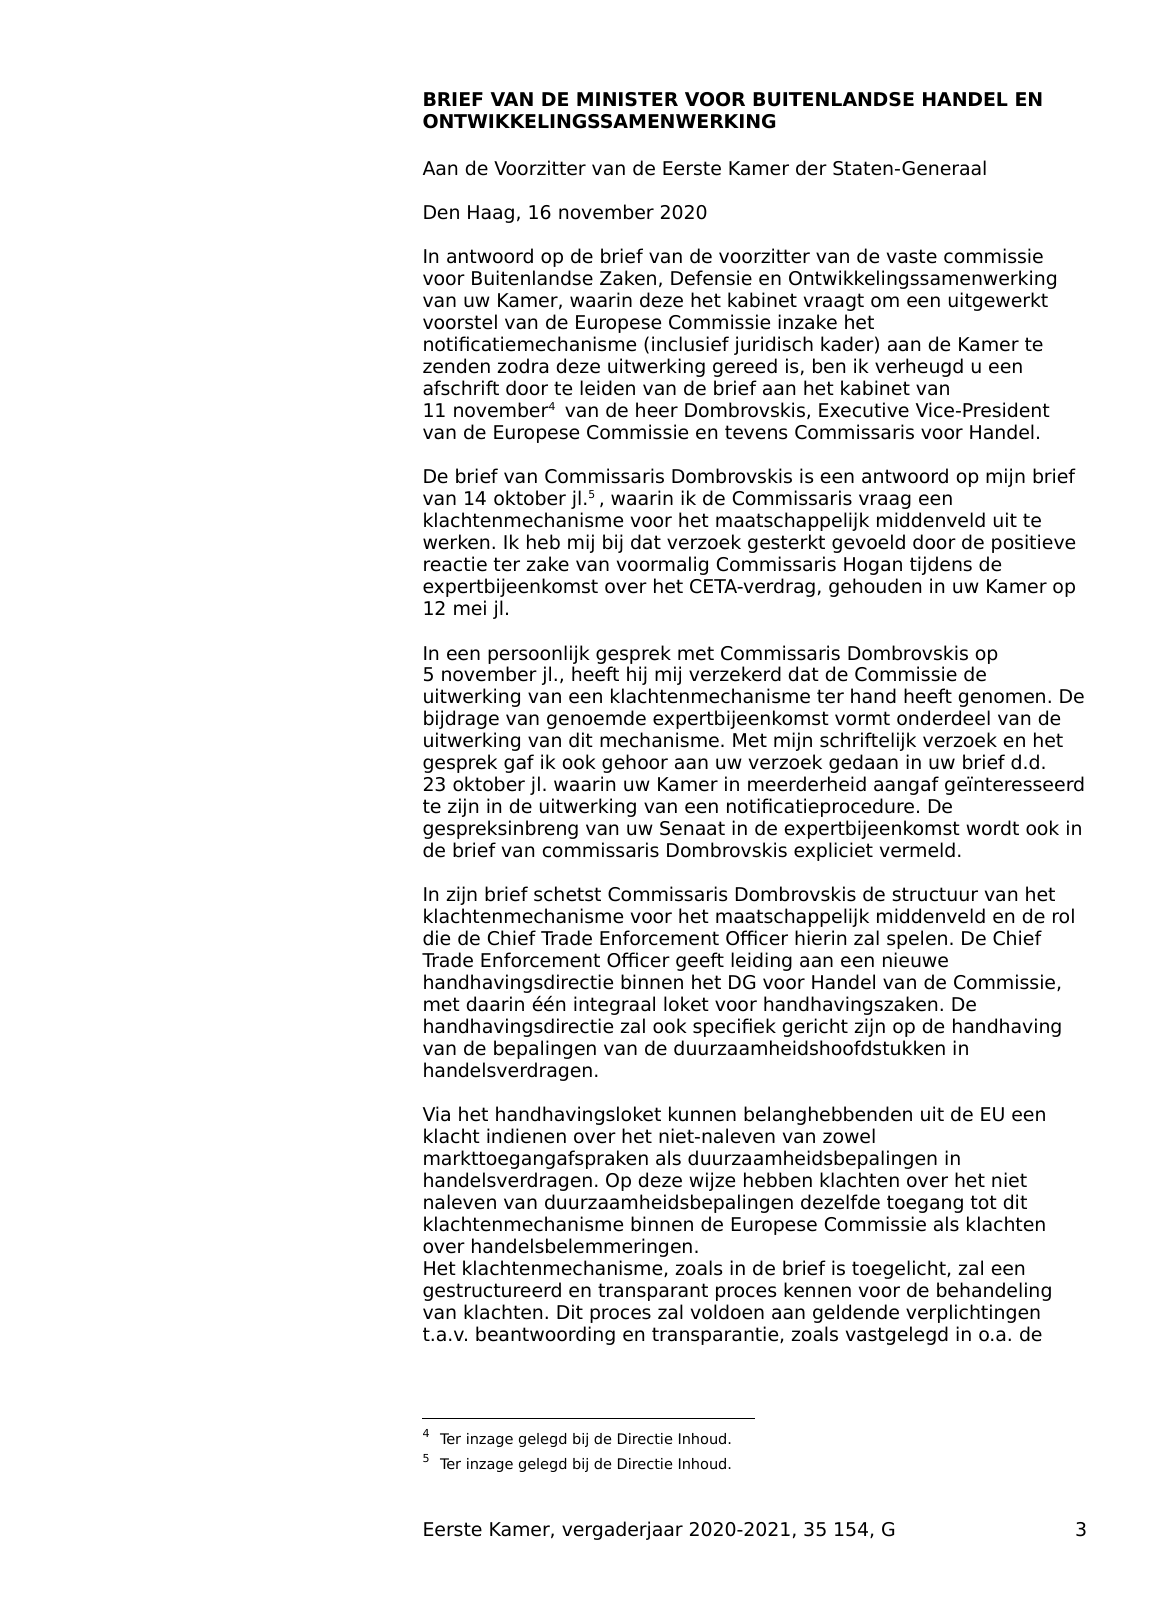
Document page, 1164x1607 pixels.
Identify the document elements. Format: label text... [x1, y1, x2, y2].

subtitle BRIEF VAN DE MINISTER VOOR BUITENLANDSE HANDEL EN ONTWIKKELINGSSAMENWERKING [422, 89, 1087, 133]
text Ter inzage gelegd bij de Directie Inhoud. [422, 1452, 1087, 1474]
text In een persoonlijk gesprek met Commissaris Dombrovskis op 5 november jl., heeft hij mij verzekerd dat de Commissie de uitwerking van een klachtenmechanisme ter hand heeft genomen. De bijdrage van genoemde expertbijeenkomst vormt onderdeel van de uitwerking van dit mechanisme. Met mijn schriftelijk verzoek en het gesprek gaf ik ook gehoor aan uw verzoek gedaan in uw brief d.d. 23 oktober jl. waarin uw Kamer in meerderheid aangaf geïnteresseerd te zijn in de uitwerking van een notificatieprocedure. De gespreksinbreng van uw Senaat in de expertbijeenkomst wordt ook in de brief van commissaris Dombrovskis expliciet vermeld. [422, 642, 1087, 862]
text Ter inzage gelegd bij de Directie Inhoud. [422, 1427, 1087, 1449]
text Aan de Voorzitter van de Eerste Kamer der Staten-Generaal [422, 158, 1087, 180]
text In zijn brief schetst Commissaris Dombrovskis de structuur van het klachtenmechanisme voor het maatschappelijk middenveld en de rol die de Chief Trade Enforcement Officer hierin zal spelen. De Chief Trade Enforcement Officer geeft leiding aan een nieuwe handhavingsdirectie binnen het DG voor Handel van de Commissie, met daarin één integraal loket voor handhavingszaken. De handhavingsdirectie zal ook specifiek gericht zijn op de handhaving van de bepalingen van de duurzaamheidshoofdstukken in handelsverdragen. [422, 884, 1087, 1082]
text In antwoord op de brief van de voorzitter van de vaste commissie voor Buitenlandse Zaken, Defensie en Ontwikkelingssamenwerking van uw Kamer, waarin deze het kabinet vraagt om een uitgewerkt voorstel van de Europese Commissie inzake het notificatiemechanisme (inclusief juridisch kader) aan de Kamer te zenden zodra deze uitwerking gereed is, ben ik verheugd u een afschrift door te leiden van de brief aan het kabinet van 11 november van de heer Dombrovskis, Executive Vice-President van de Europese Commissie en tevens Commissaris voor Handel. [422, 246, 1087, 444]
text Het klachtenmechanisme, zoals in de brief is toegelicht, zal een gestructureerd en transparant proces kennen voor de behandeling van klachten. Dit proces zal voldoen aan geldende verplichtingen t.a.v. beantwoording en transparantie, zoals vastgelegd in o.a. de [422, 1258, 1087, 1346]
text Via het handhavingsloket kunnen belanghebbenden uit de EU een klacht indienen over het niet-naleven van zowel markttoegangafspraken als duurzaamheidsbepalingen in handelsverdragen. Op deze wijze hebben klachten over het niet naleven van duurzaamheidsbepalingen dezelfde toegang tot dit klachtenmechanisme binnen de Europese Commissie als klachten over handelsbelemmeringen. [422, 1104, 1087, 1258]
text Den Haag, 16 november 2020 [422, 202, 1087, 224]
text De brief van Commissaris Dombrovskis is een antwoord op mijn brief van 14 oktober jl., waarin ik de Commissaris vraag een klachtenmechanisme voor het maatschappelijk middenveld uit te werken. Ik heb mij bij dat verzoek gesterkt gevoeld door de positieve reactie ter zake van voormalig Commissaris Hogan tijdens de expertbijeenkomst over het CETA-verdrag, gehouden in uw Kamer op 12 mei jl. [422, 466, 1087, 620]
